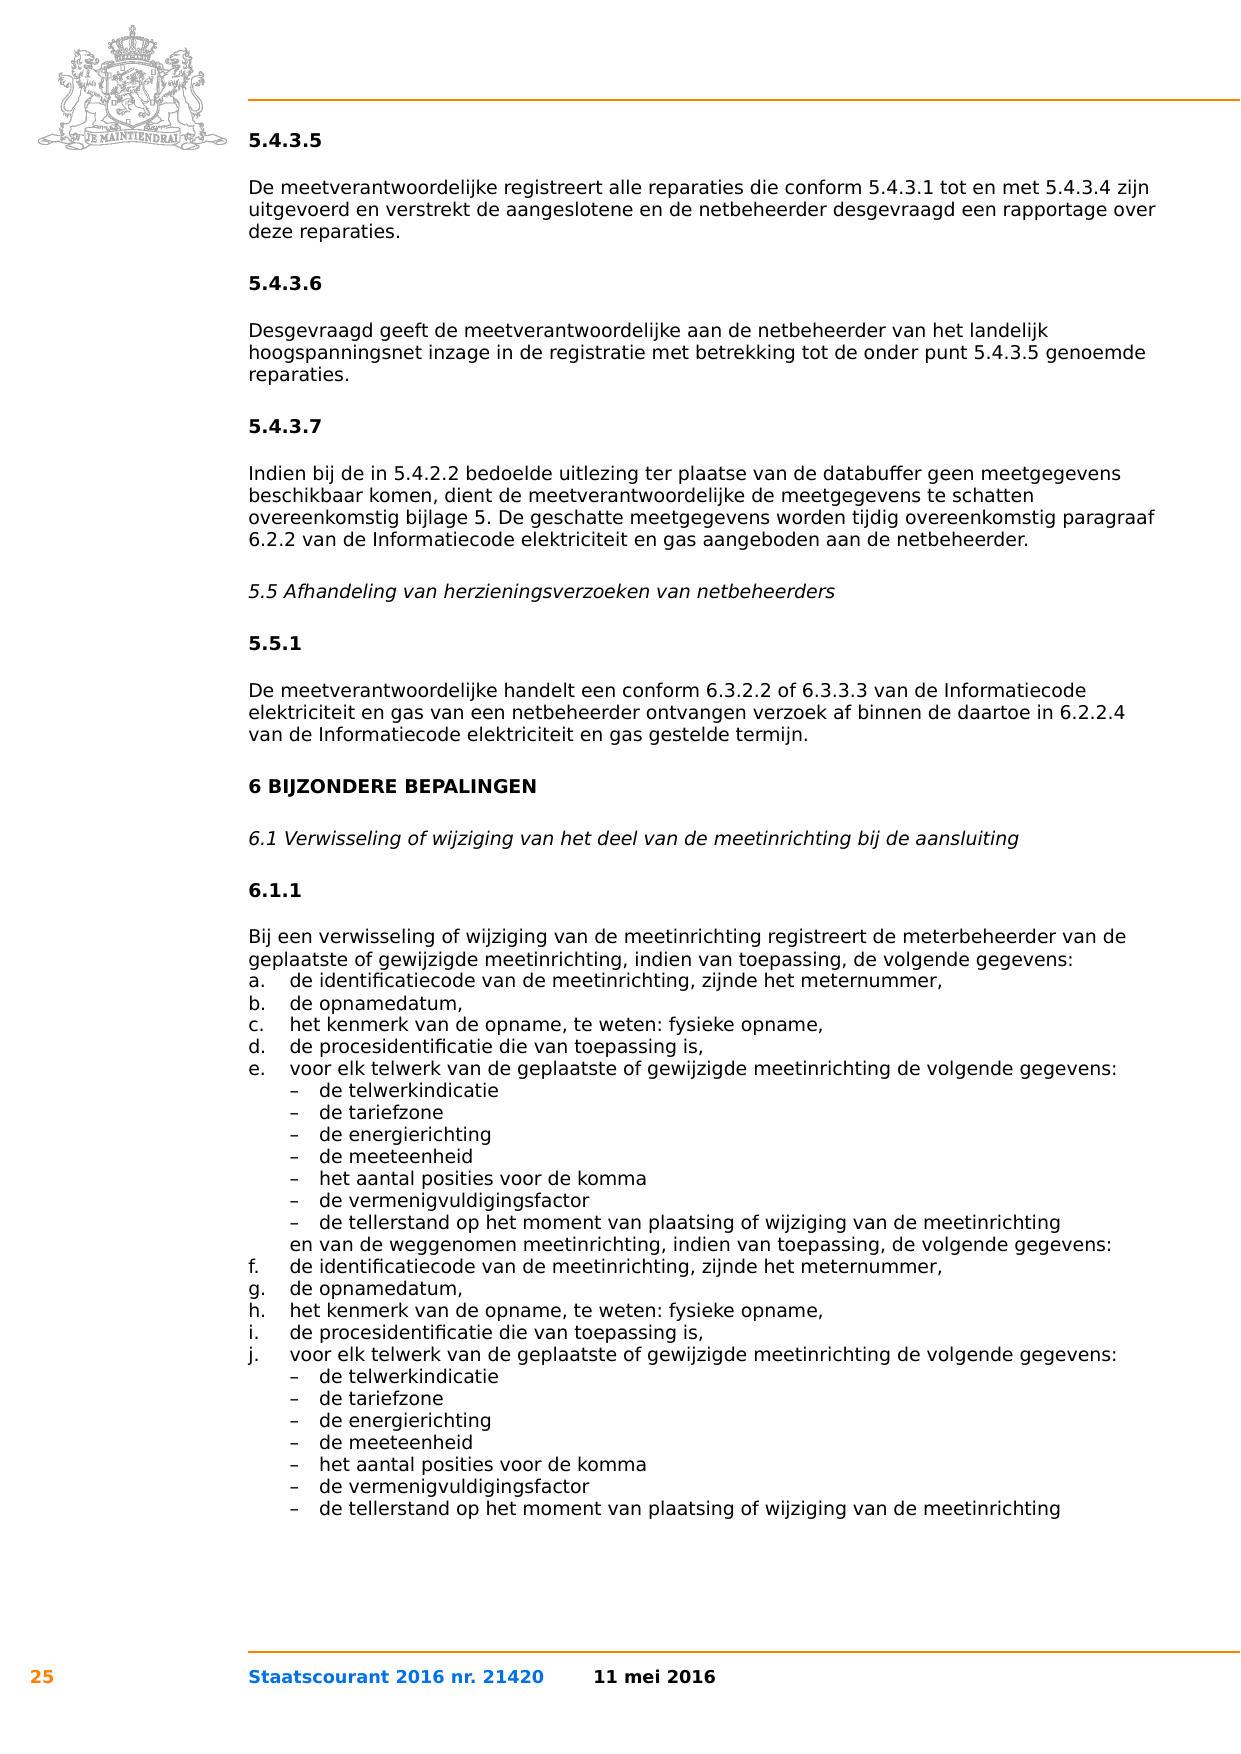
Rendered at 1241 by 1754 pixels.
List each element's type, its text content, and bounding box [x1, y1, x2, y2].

text Indien bij de in 5.4.2.2 bedoelde uitlezing ter plaatse van de databuffer geen meetgegevens beschikbaar komen, dient de meetverantwoordelijke de meetgegevens te schatten overeenkomstig bijlage 5. De geschatte meetgegevens worden tijdig overeenkomstig paragraaf 6.2.2 van de Informatiecode elektriciteit en gas aangeboden aan de netbeheerder. [248, 463, 1163, 551]
subtitle 6.1 Verwisseling of wijziging van het deel van de meetinrichting bij de aansluiting [248, 827, 1163, 849]
text e. voor elk telwerk van de geplaatste of gewijzigde meetinrichting de volgende gegevens: [248, 1058, 1163, 1080]
text Desgevraagd geeft de meetverantwoordelijke aan de netbeheerder van het landelijk hoogspanningsnet inzage in de registratie met betrekking tot de onder punt 5.4.3.5 genoemde reparaties. [248, 320, 1163, 386]
text – de telwerkindicatie [289, 1080, 1163, 1102]
text – de tariefzone [289, 1102, 1163, 1124]
text De meetverantwoordelijke handelt een conform 6.3.2.2 of 6.3.3.3 van de Informatiecode elektriciteit en gas van een netbeheerder ontvangen verzoek af binnen de daartoe in 6.2.2.4 van de Informatiecode elektriciteit en gas gestelde termijn. [248, 679, 1163, 746]
text h. het kenmerk van de opname, te weten: fysieke opname, [248, 1300, 1163, 1322]
text – de tellerstand op het moment van plaatsing of wijziging van de meetinrichting [289, 1212, 1163, 1234]
subtitle 5.5 Afhandeling van herzieningsverzoeken van netbeheerders [248, 581, 1163, 603]
text Bij een verwisseling of wijziging van de meetinrichting registreert de meterbeheerder van de geplaatste of gewijzigde meetinrichting, indien van toepassing, de volgende gegevens: [248, 926, 1163, 970]
text – de tellerstand op het moment van plaatsing of wijziging van de meetinrichting [289, 1498, 1163, 1520]
text – de meeteenheid [289, 1146, 1163, 1168]
text – de energierichting [289, 1410, 1163, 1432]
subtitle 5.4.3.7 [248, 416, 1163, 438]
text – de telwerkindicatie [289, 1366, 1163, 1388]
text d. de procesidentificatie die van toepassing is, [248, 1036, 1163, 1058]
subtitle 5.4.3.5 [248, 130, 1163, 152]
text i. de procesidentificatie die van toepassing is, [248, 1322, 1163, 1344]
text a. de identificatiecode van de meetinrichting, zijnde het meternummer, [248, 970, 1163, 992]
subtitle 6.1.1 [248, 879, 1163, 901]
text – de vermenigvuldigingsfactor [289, 1190, 1163, 1212]
text – de meeteenheid [289, 1432, 1163, 1454]
picture [38, 25, 227, 150]
text – de energierichting [289, 1124, 1163, 1146]
text – het aantal posities voor de komma [289, 1454, 1163, 1476]
text – de tariefzone [289, 1388, 1163, 1410]
text – het aantal posities voor de komma [289, 1168, 1163, 1190]
text j. voor elk telwerk van de geplaatste of gewijzigde meetinrichting de volgende gegevens: [248, 1344, 1163, 1366]
subtitle 6 BIJZONDERE BEPALINGEN [248, 776, 1163, 797]
text c. het kenmerk van de opname, te weten: fysieke opname, [248, 1014, 1163, 1036]
text De meetverantwoordelijke registreert alle reparaties die conform 5.4.3.1 tot en met 5.4.3.4 zijn uitgevoerd en verstrekt de aangeslotene en de netbeheerder desgevraagd een rapportage over deze reparaties. [248, 177, 1163, 243]
text en van de weggenomen meetinrichting, indien van toepassing, de volgende gegevens: [289, 1234, 1163, 1256]
text b. de opnamedatum, [248, 992, 1163, 1014]
subtitle 5.5.1 [248, 633, 1163, 654]
text f. de identificatiecode van de meetinrichting, zijnde het meternummer, [248, 1256, 1163, 1278]
text g. de opnamedatum, [248, 1278, 1163, 1300]
subtitle 5.4.3.6 [248, 273, 1163, 295]
text – de vermenigvuldigingsfactor [289, 1476, 1163, 1498]
